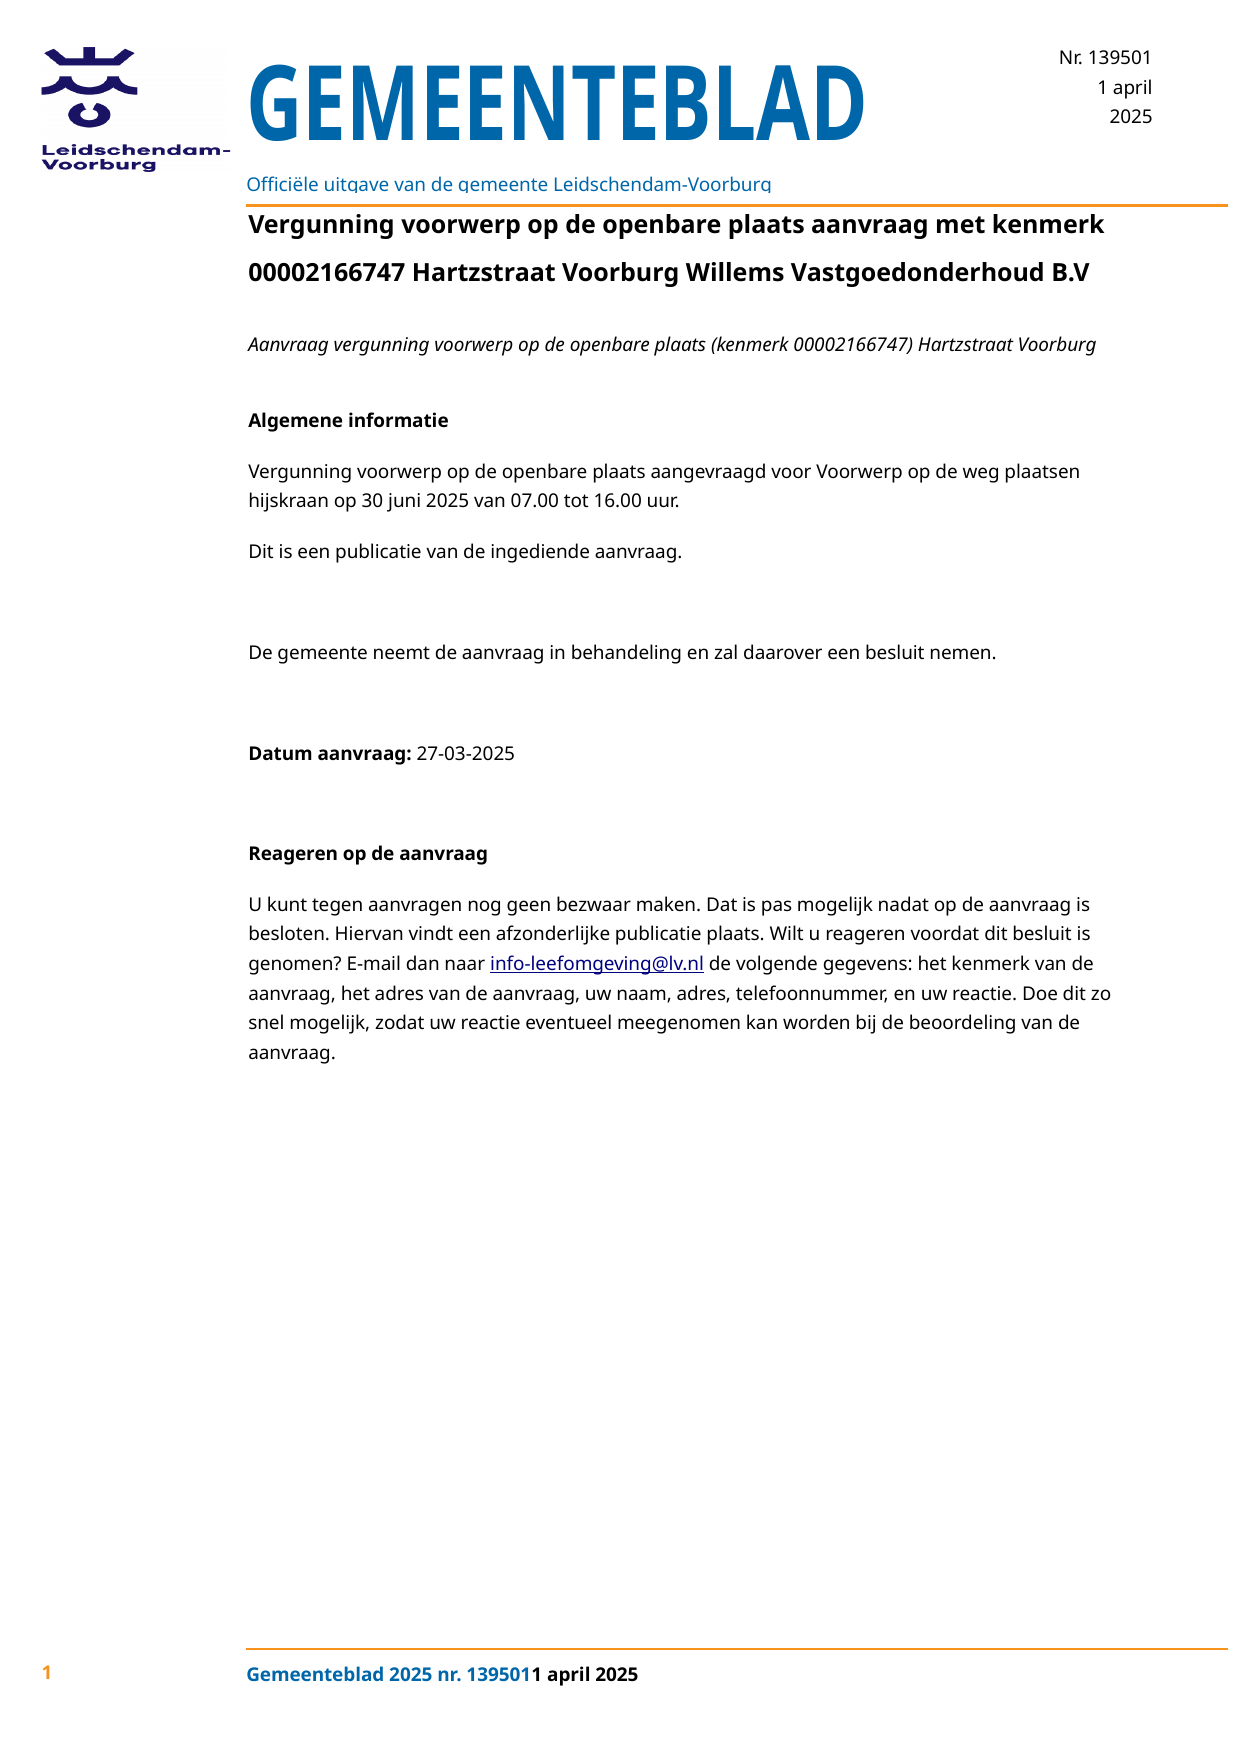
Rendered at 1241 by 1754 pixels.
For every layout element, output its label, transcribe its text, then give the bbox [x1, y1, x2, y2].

text U kunt tegen aanvragen nog geen bezwaar maken. Dat is pas mogelijk nadat op de aanvraag is besloten. Hiervan vindt een afzonderlijke publicatie plaats. Wilt u reageren voordat dit besluit is genomen? E-mail dan naar info-leefomgeving@lv.nl de volgende gegevens: het kenmerk van de aanvraag, het adres van de aanvraag, uw naam, adres, telefoonnummer, en uw reactie. Doe dit zo snel mogelijk, zodat uw reactie eventueel meegenomen kan worden bij de beoordeling van de aanvraag. [248, 891, 1152, 1064]
text Vergunning voorwerp op de openbare plaats aangevraagd voor Voorwerp op de weg plaatsen hijskraan op 30 juni 2025 van 07.00 tot 16.00 uur. [248, 458, 1152, 513]
text Datum aanvraag: 27-03-2025 [248, 740, 1152, 765]
text Reageren op de aanvraag [248, 841, 1152, 866]
text Algemene informatie [248, 408, 1152, 433]
text Aanvraag vergunning voorwerp op de openbare plaats (kenmerk 00002166747) Hartzstraat Voorburg [248, 331, 1152, 357]
picture [41, 47, 231, 172]
text De gemeente neemt de aanvraag in behandeling en zal daarover een besluit nemen. [248, 639, 1152, 664]
text Dit is een publicatie van de ingediende aanvraag. [248, 538, 1152, 564]
text Vergunning voorwerp op de openbare plaats aanvraag met kenmerk 00002166747 Hartzstraat Voorburg Willems Vastgoedonderhoud B.V [248, 207, 1152, 288]
